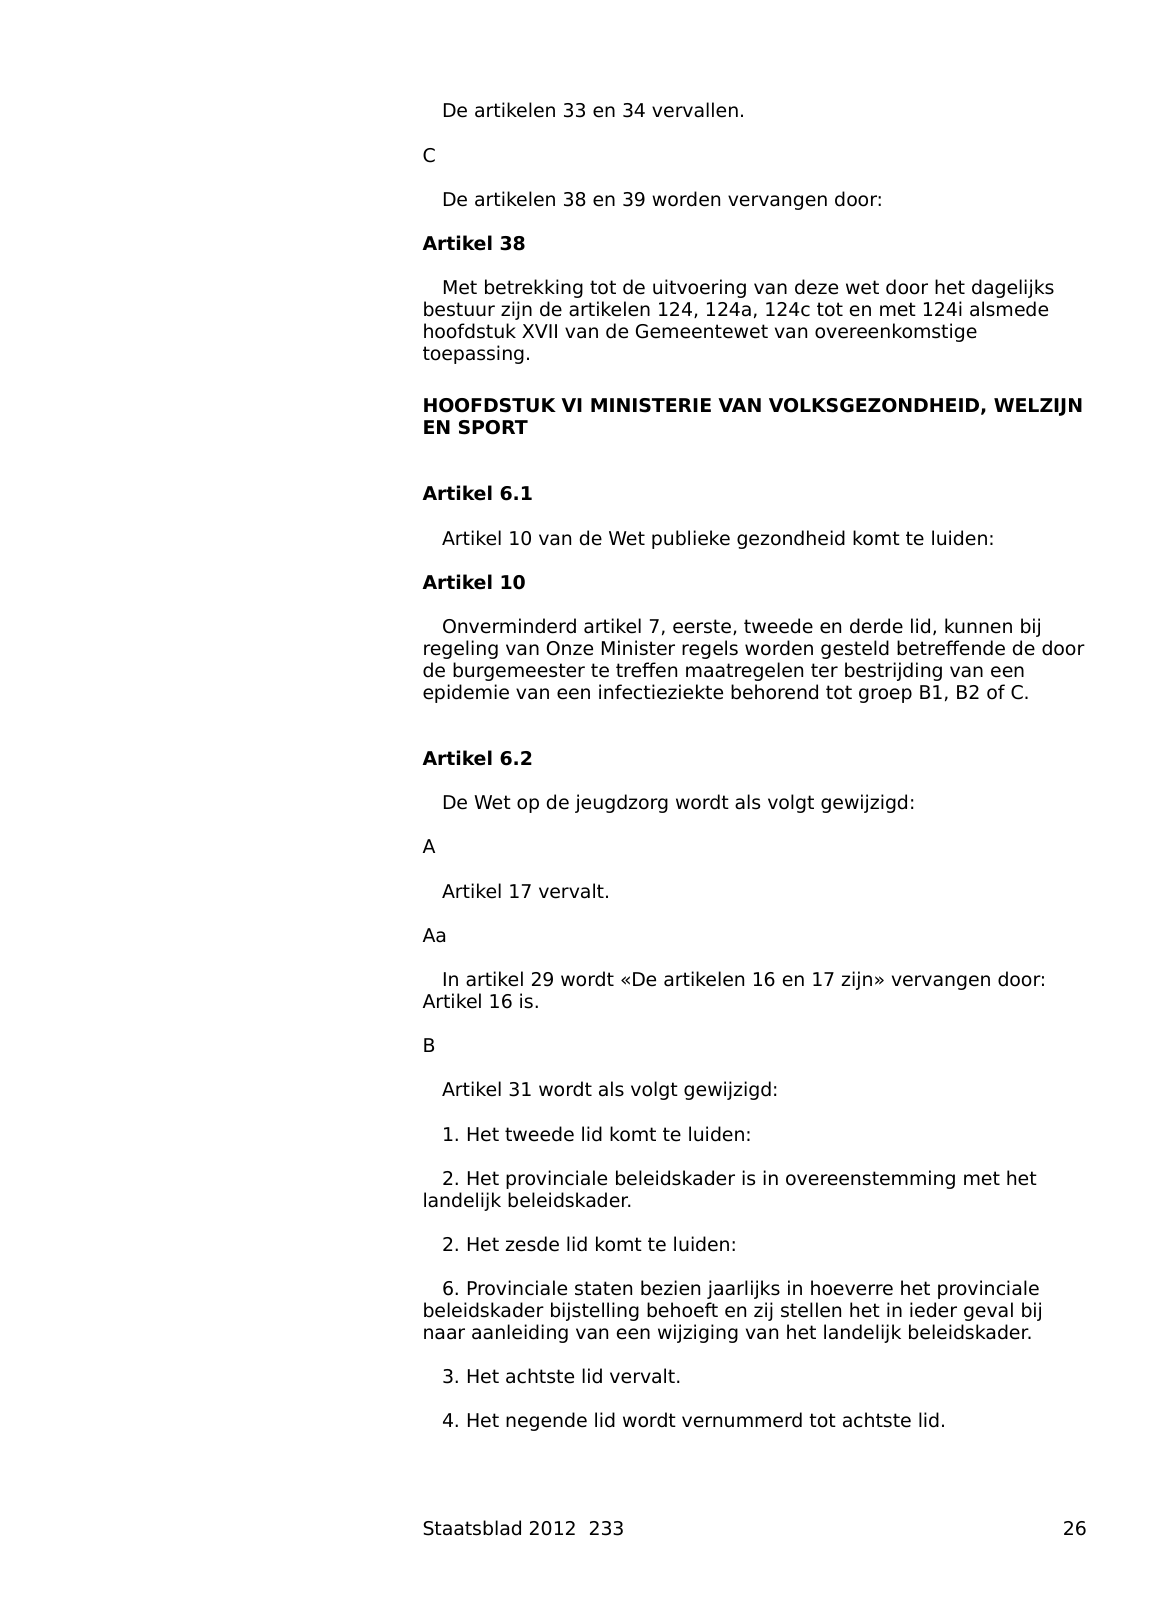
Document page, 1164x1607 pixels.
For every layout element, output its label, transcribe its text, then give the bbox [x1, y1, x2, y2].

subtitle HOOFDSTUK VI MINISTERIE VAN VOLKSGEZONDHEID, WELZIJN EN SPORT [422, 395, 1087, 439]
text Met betrekking tot de uitvoering van deze wet door het dagelijks bestuur zijn de artikelen 124, 124a, 124c tot en met 124i alsmede hoofdstuk XVII van de Gemeentewet van overeenkomstige toepassing. [422, 277, 1087, 365]
text 1. Het tweede lid komt te luiden: [422, 1123, 1087, 1145]
text Artikel 17 vervalt. [422, 881, 1087, 903]
text De artikelen 33 en 34 vervallen. [422, 100, 1087, 122]
text 6. Provinciale staten bezien jaarlijks in hoeverre het provinciale beleidskader bijstelling behoeft en zij stellen het in ieder geval bij naar aanleiding van een wijziging van het landelijk beleidskader. [422, 1278, 1087, 1344]
text 2. Het provinciale beleidskader is in overeenstemming met het landelijk beleidskader. [422, 1168, 1087, 1212]
text De artikelen 38 en 39 worden vervangen door: [422, 189, 1087, 211]
text 4. Het negende lid wordt vernummerd tot achtste lid. [422, 1410, 1087, 1432]
subtitle Artikel 6.1 [422, 483, 1087, 505]
subtitle Artikel 6.2 [422, 748, 1087, 770]
text Artikel 10 van de Wet publieke gezondheid komt te luiden: [422, 527, 1087, 549]
text De Wet op de jeugdzorg wordt als volgt gewijzigd: [422, 792, 1087, 814]
text Aa [422, 925, 1087, 947]
text In artikel 29 wordt «De artikelen 16 en 17 zijn» vervangen door: Artikel 16 is. [422, 969, 1087, 1013]
subtitle Artikel 10 [422, 572, 1087, 594]
text Artikel 31 wordt als volgt gewijzigd: [422, 1079, 1087, 1101]
text Onverminderd artikel 7, eerste, tweede en derde lid, kunnen bij regeling van Onze Minister regels worden gesteld betreffende de door de burgemeester te treffen maatregelen ter bestrijding van een epidemie van een infectieziekte behorend tot groep B1, B2 of C. [422, 616, 1087, 704]
text A [422, 836, 1087, 858]
text C [422, 144, 1087, 167]
text 2. Het zesde lid komt te luiden: [422, 1234, 1087, 1256]
subtitle Artikel 38 [422, 233, 1087, 255]
text B [422, 1035, 1087, 1057]
text 3. Het achtste lid vervalt. [422, 1366, 1087, 1388]
